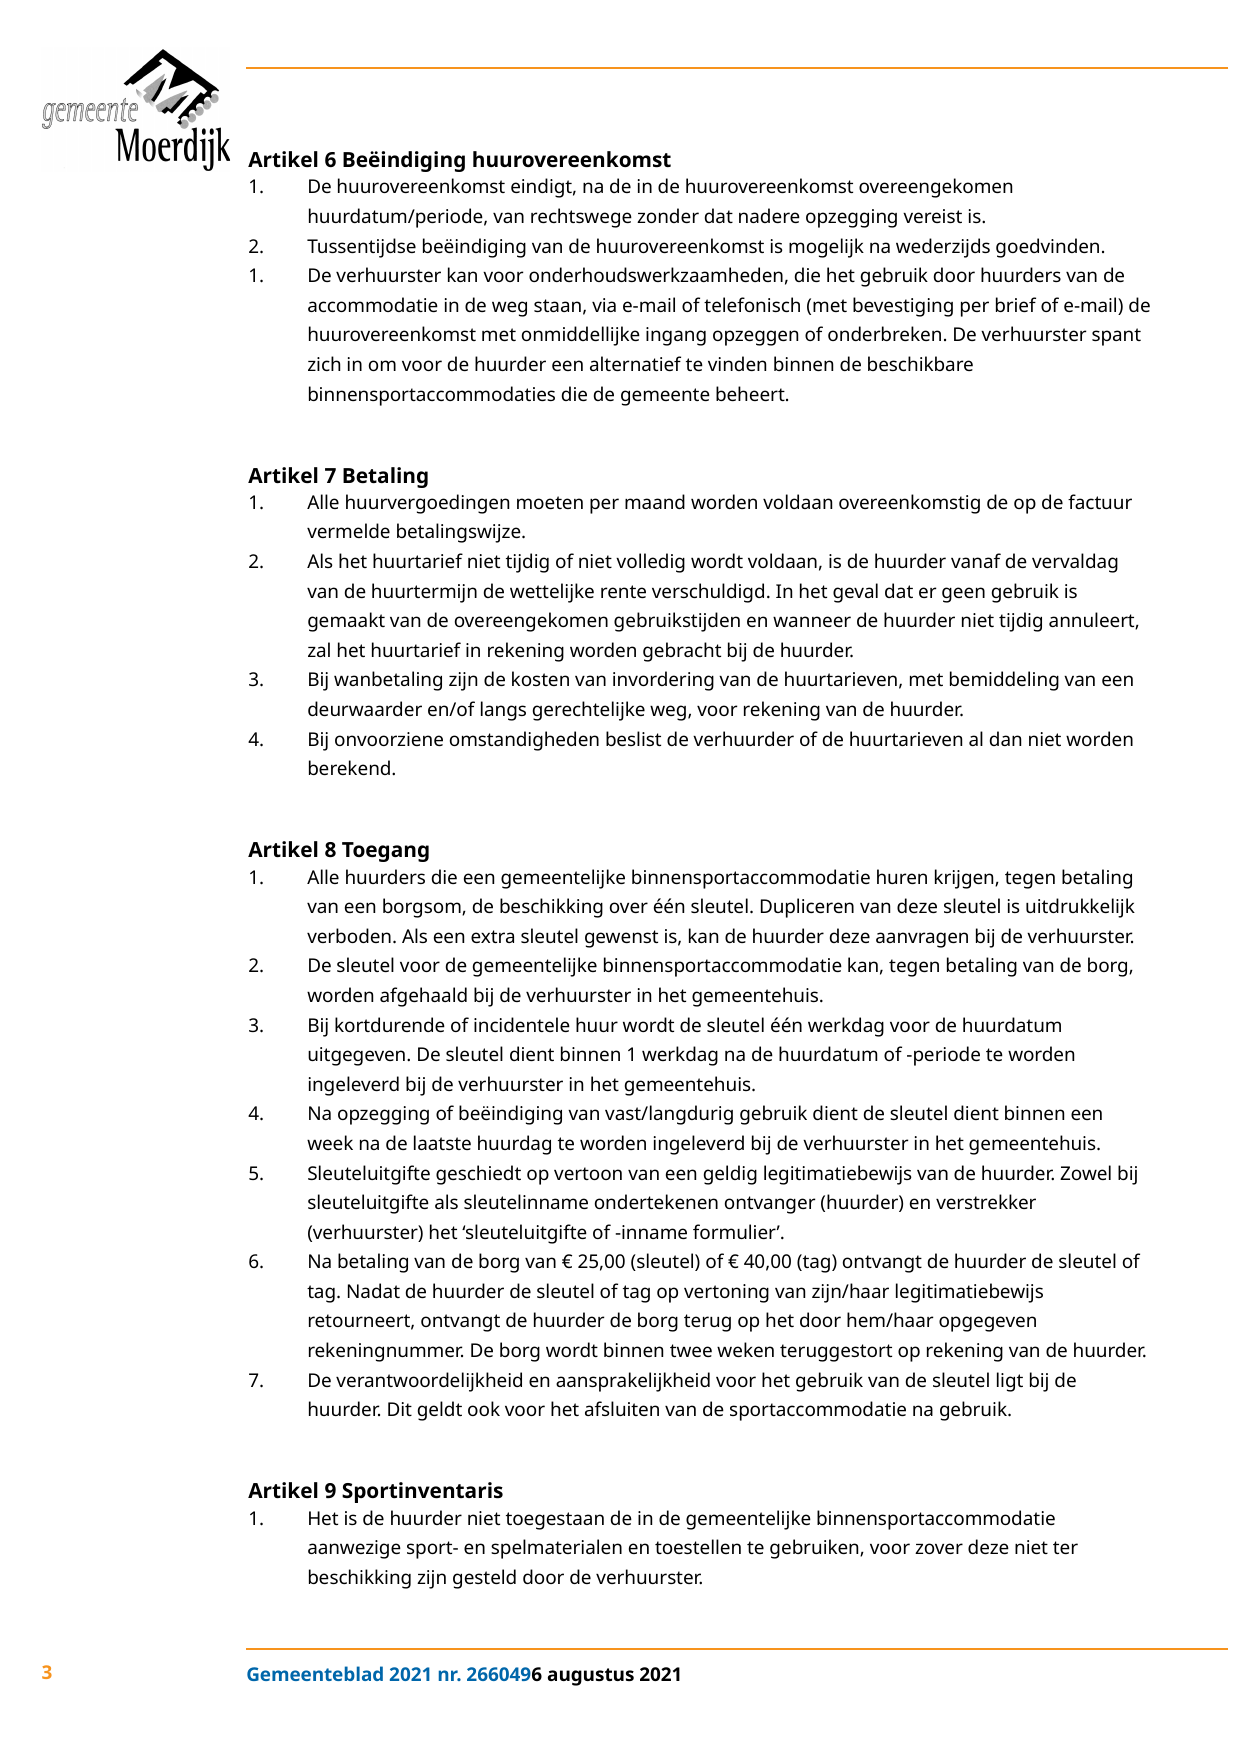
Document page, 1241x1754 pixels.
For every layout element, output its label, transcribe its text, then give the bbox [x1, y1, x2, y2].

text Artikel 9 Sportinventaris [248, 1476, 1152, 1505]
text Artikel 7 Betaling [248, 461, 1152, 489]
list Alle huurvergoedingen moeten per maand worden voldaan overeenkomstig de op de factuur vermelde betalingswijze. [248, 489, 1152, 544]
list De huurovereenkomst eindigt, na de in de huurovereenkomst overeengekomen huurdatum/periode, van rechtswege zonder dat nadere opzegging vereist is. [248, 174, 1152, 229]
list Als het huurtarief niet tijdig of niet volledig wordt voldaan, is de huurder vanaf de vervaldag van de huurtermijn de wettelijke rente verschuldigd. In het geval dat er geen gebruik is gemaakt van de overeengekomen gebruikstijden en wanneer de huurder niet tijdig annuleert, zal het huurtarief in rekening worden gebracht bij de huurder. [248, 548, 1152, 663]
list Na betaling van de borg van € 25,00 (sleutel) of € 40,00 (tag) ontvangt de huurder de sleutel of tag. Nadat de huurder de sleutel of tag op vertoning van zijn/haar legitimatiebewijs retourneert, ontvangt de huurder de borg terug op het door hem/haar opgegeven rekeningnummer. De borg wordt binnen twee weken teruggestort op rekening van de huurder. [248, 1248, 1152, 1363]
text Artikel 8 Toegang [248, 835, 1152, 864]
picture [41, 47, 231, 172]
list De verantwoordelijkheid en aansprakelijkheid voor het gebruik van de sleutel ligt bij de huurder. Dit geldt ook voor het afsluiten van de sportaccommodatie na gebruik. [248, 1367, 1152, 1422]
list Sleuteluitgifte geschiedt op vertoon van een geldig legitimatiebewijs van de huurder. Zowel bij sleuteluitgifte als sleutelinname ondertekenen ontvanger (huurder) en verstrekker (verhuurster) het ‘sleuteluitgifte of -inname formulier’. [248, 1160, 1152, 1244]
list De verhuurster kan voor onderhoudswerkzaamheden, die het gebruik door huurders van de accommodatie in de weg staan, via e-mail of telefonisch (met bevestiging per brief of e-mail) de huurovereenkomst met onmiddellijke ingang opzeggen of onderbreken. De verhuurster spant zich in om voor de huurder een alternatief te vinden binnen de beschikbare binnensportaccommodaties die de gemeente beheert. [248, 262, 1152, 406]
list Bij kortdurende of incidentele huur wordt de sleutel één werkdag voor de huurdatum uitgegeven. De sleutel dient binnen 1 werkdag na de huurdatum of -periode te worden ingeleverd bij de verhuurster in het gemeentehuis. [248, 1012, 1152, 1097]
list Tussentijdse beëindiging van de huurovereenkomst is mogelijk na wederzijds goedvinden. [248, 233, 1152, 258]
list Bij wanbetaling zijn de kosten van invordering van de huurtarieven, met bemiddeling van een deurwaarder en/of langs gerechtelijke weg, voor rekening van de huurder. [248, 667, 1152, 722]
list Het is de huurder niet toegestaan de in de gemeentelijke binnensportaccommodatie aanwezige sport- en spelmaterialen en toestellen te gebruiken, voor zover deze niet ter beschikking zijn gesteld door de verhuurster. [248, 1505, 1152, 1590]
list Na opzegging of beëindiging van vast/langdurig gebruik dient de sleutel dient binnen een week na de laatste huurdag te worden ingeleverd bij de verhuurster in het gemeentehuis. [248, 1101, 1152, 1156]
text Artikel 6 Beëindiging huurovereenkomst [248, 145, 1152, 174]
list Bij onvoorziene omstandigheden beslist de verhuurder of de huurtarieven al dan niet worden berekend. [248, 726, 1152, 781]
list De sleutel voor de gemeentelijke binnensportaccommodatie kan, tegen betaling van de borg, worden afgehaald bij de verhuurster in het gemeentehuis. [248, 953, 1152, 1008]
list Alle huurders die een gemeentelijke binnensportaccommodatie huren krijgen, tegen betaling van een borgsom, de beschikking over één sleutel. Dupliceren van deze sleutel is uitdrukkelijk verboden. Als een extra sleutel gewenst is, kan de huurder deze aanvragen bij de verhuurster. [248, 864, 1152, 949]
